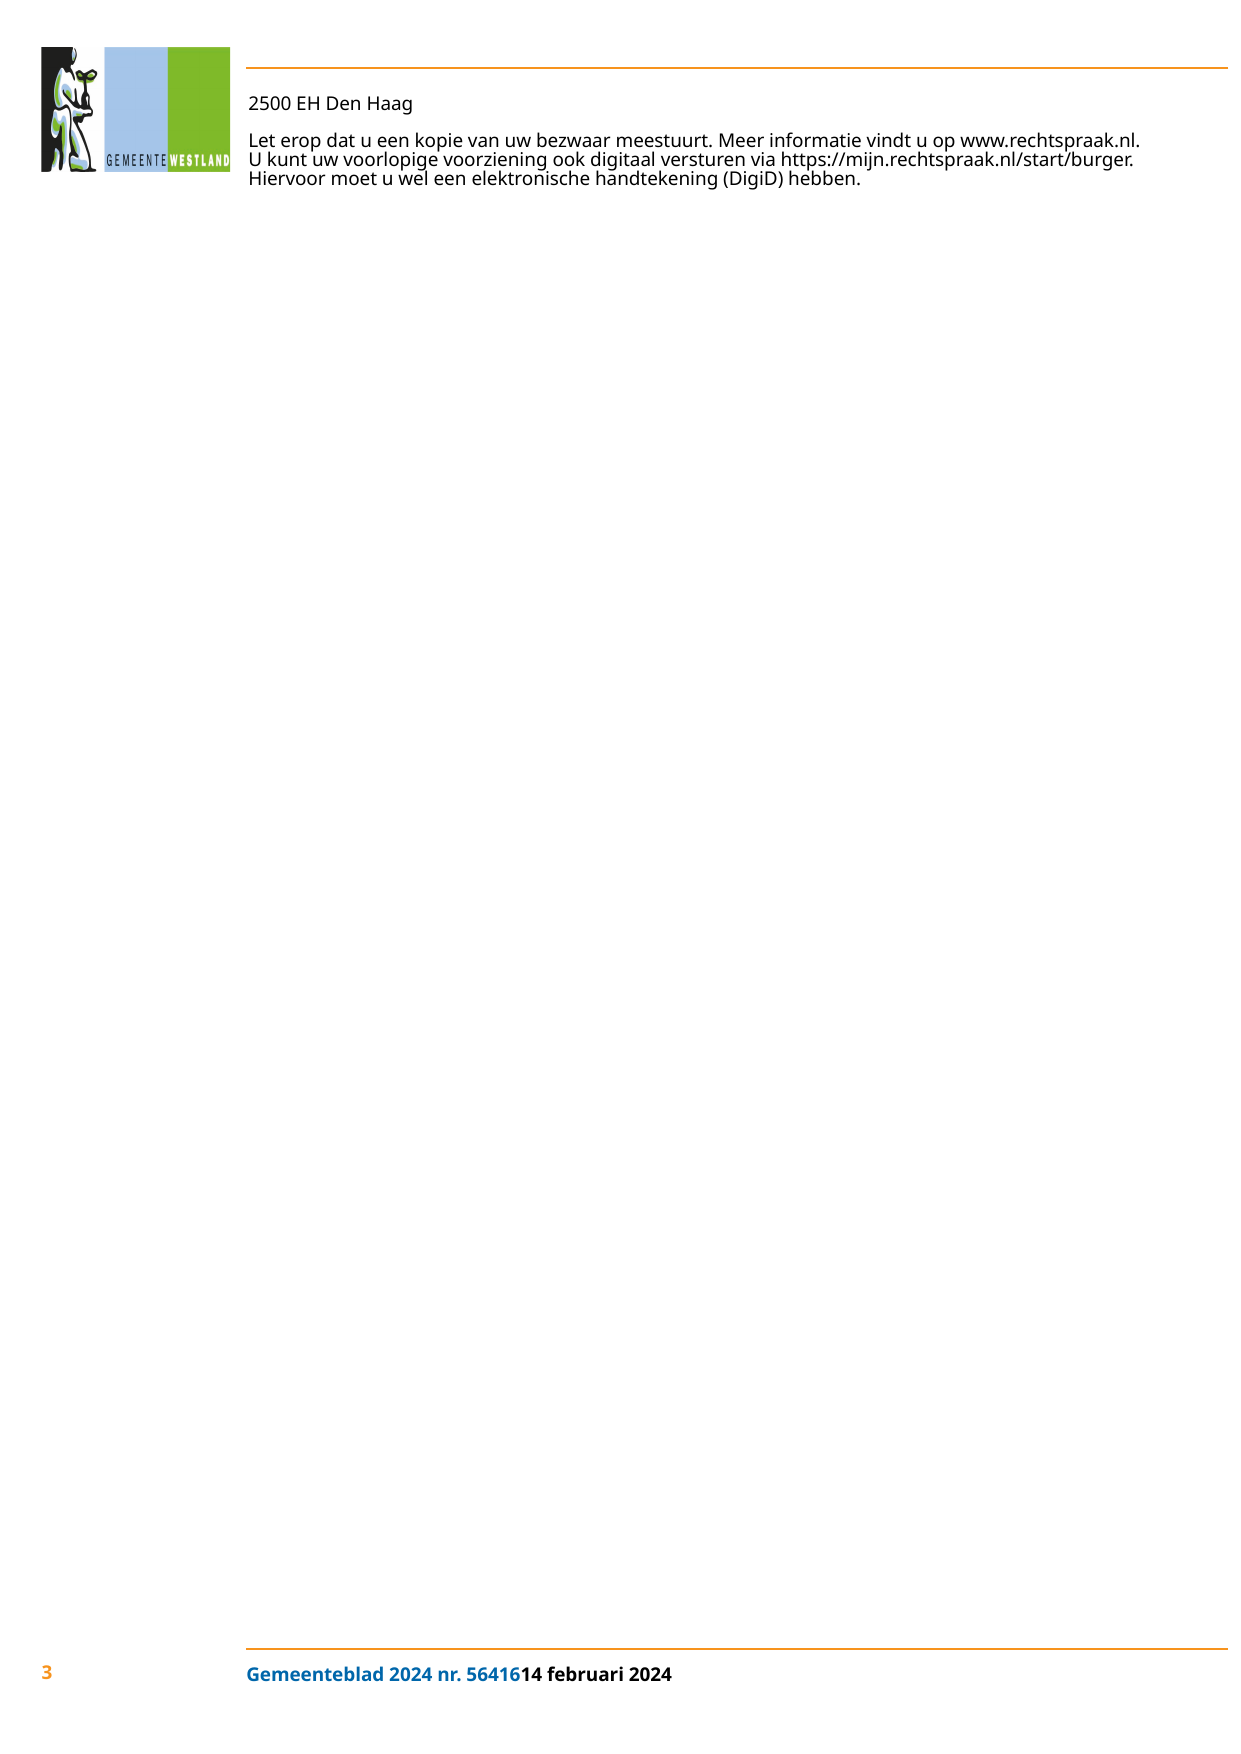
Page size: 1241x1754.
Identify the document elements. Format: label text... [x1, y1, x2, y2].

text 2500 EH Den Haag [248, 95, 1152, 114]
text Let erop dat u een kopie van uw bezwaar meestuurt. Meer informatie vindt u op www.rechtspraak.nl. U kunt uw voorlopige voorziening ook digitaal versturen via https://mijn.rechtspraak.nl/start/burger. Hiervoor moet u wel een elektronische handtekening (DigiD) hebben. [248, 132, 1152, 189]
picture [41, 47, 231, 172]
